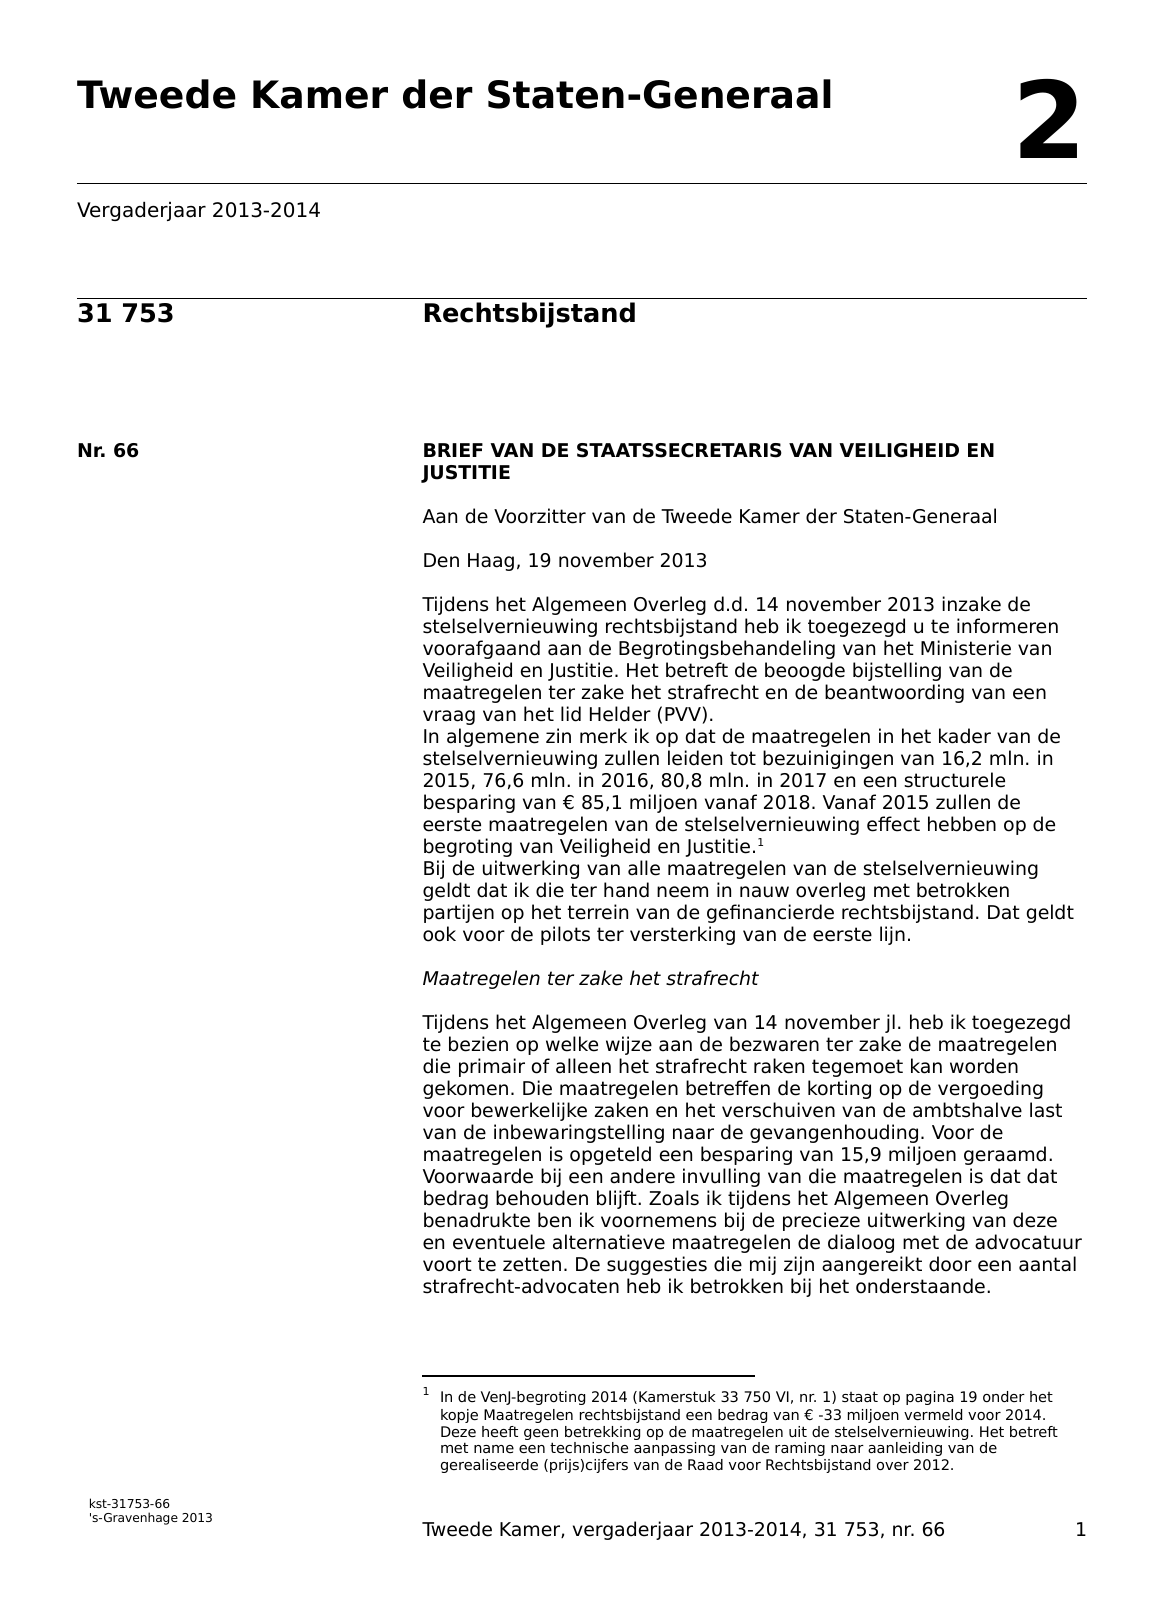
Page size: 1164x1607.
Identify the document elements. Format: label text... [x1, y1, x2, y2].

subtitle Maatregelen ter zake het strafrecht [422, 968, 1087, 990]
subtitle 31 753 Rechtsbijstand [77, 299, 1087, 329]
text Aan de Voorzitter van de Tweede Kamer der Staten-Generaal [422, 506, 1087, 528]
text Bij de uitwerking van alle maatregelen van de stelselvernieuwing geldt dat ik die ter hand neem in nauw overleg met betrokken partijen op het terrein van de gefinancierde rechtsbijstand. Dat geldt ook voor de pilots ter versterking van de eerste lijn. [422, 858, 1087, 946]
table_header 2 [886, 59, 1087, 183]
text 's-Gravenhage 2013 [88, 1511, 323, 1525]
text Tijdens het Algemeen Overleg d.d. 14 november 2013 inzake de stelselvernieuwing rechtsbijstand heb ik toegezegd u te informeren voorafgaand aan de Begrotingsbehandeling van het Ministerie van Veiligheid en Justitie. Het betreft de beoogde bijstelling van de maatregelen ter zake het strafrecht en de beantwoording van een vraag van het lid Helder (PVV). [422, 594, 1087, 726]
text In de VenJ-begroting 2014 (Kamerstuk 33 750 VI, nr. 1) staat op pagina 19 onder het kopje Maatregelen rechtsbijstand een bedrag van € -33 miljoen vermeld voor 2014. Deze heeft geen betrekking op de maatregelen uit de stelselvernieuwing. Het betreft met name een technische aanpassing van de raming naar aanleiding van de gerealiseerde (prijs)cijfers van de Raad voor Rechtsbijstand over 2012. [422, 1385, 1087, 1474]
table_header Tweede Kamer der Staten-Generaal [77, 59, 886, 183]
subtitle Nr. 66 BRIEF VAN DE STAATSSECRETARIS VAN VEILIGHEID EN JUSTITIE [77, 440, 1087, 484]
text Den Haag, 19 november 2013 [422, 550, 1087, 572]
text In algemene zin merk ik op dat de maatregelen in het kader van de stelselvernieuwing zullen leiden tot bezuinigingen van 16,2 mln. in 2015, 76,6 mln. in 2016, 80,8 mln. in 2017 en een structurele besparing van € 85,1 miljoen vanaf 2018. Vanaf 2015 zullen de eerste maatregelen van de stelselvernieuwing effect hebben op de begroting van Veiligheid en Justitie. [422, 726, 1087, 858]
table_cell Vergaderjaar 2013-2014 [77, 184, 1087, 298]
text kst-31753-66 [88, 1497, 323, 1511]
text Tijdens het Algemeen Overleg van 14 november jl. heb ik toegezegd te bezien op welke wijze aan de bezwaren ter zake de maatregelen die primair of alleen het strafrecht raken tegemoet kan worden gekomen. Die maatregelen betreffen de korting op de vergoeding voor bewerkelijke zaken en het verschuiven van de ambtshalve last van de inbewaringstelling naar de gevangenhouding. Voor de maatregelen is opgeteld een besparing van 15,9 miljoen geraamd. Voorwaarde bij een andere invulling van die maatregelen is dat dat bedrag behouden blijft. Zoals ik tijdens het Algemeen Overleg benadrukte ben ik voornemens bij de precieze uitwerking van deze en eventuele alternatieve maatregelen de dialoog met de advocatuur voort te zetten. De suggesties die mij zijn aangereikt door een aantal strafrecht-advocaten heb ik betrokken bij het onderstaande. [422, 1012, 1087, 1298]
